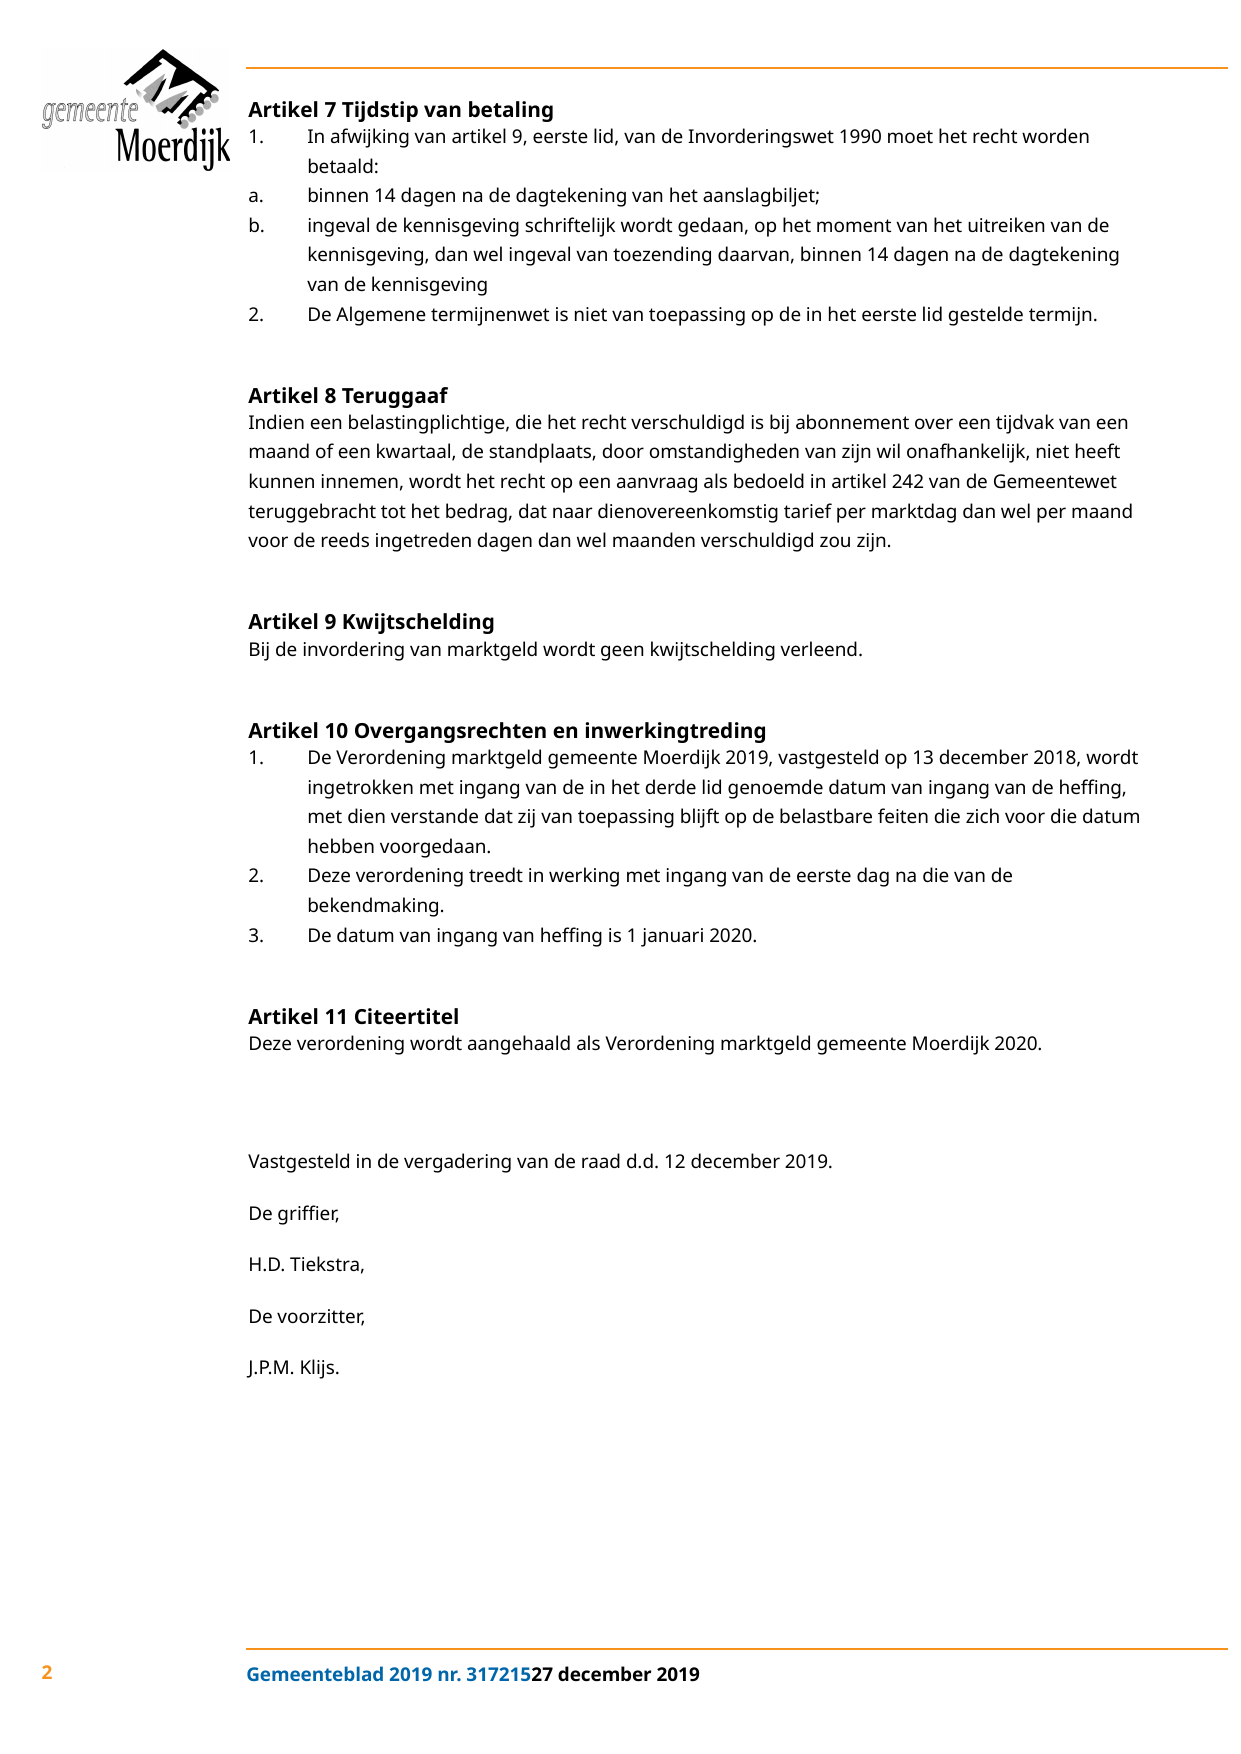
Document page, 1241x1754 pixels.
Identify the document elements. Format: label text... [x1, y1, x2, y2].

text Artikel 9 Kwijtschelding [248, 607, 1152, 636]
list De datum van ingang van heffing is 1 januari 2020. [248, 922, 1152, 948]
list De Algemene termijnenwet is niet van toepassing op de in het eerste lid gestelde termijn. [248, 301, 1152, 326]
text De griffier, [248, 1200, 1152, 1226]
text Artikel 11 Citeertitel [248, 1002, 1152, 1030]
list In afwijking van artikel 9, eerste lid, van de Invorderingswet 1990 moet het recht worden betaald: [248, 123, 1152, 178]
text Artikel 10 Overgangsrechten en inwerkingtreding [248, 716, 1152, 744]
text J.P.M. Klijs. [248, 1354, 1152, 1380]
text Deze verordening wordt aangehaald als Verordening marktgeld gemeente Moerdijk 2020. [248, 1030, 1152, 1056]
text Bij de invordering van marktgeld wordt geen kwijtschelding verleend. [248, 636, 1152, 662]
text Artikel 8 Teruggaaf [248, 381, 1152, 409]
list De Verordening marktgeld gemeente Moerdijk 2019, vastgesteld op 13 december 2018, wordt ingetrokken met ingang van de in het derde lid genoemde datum van ingang van de heffing, met dien verstande dat zij van toepassing blijft op de belastbare feiten die zich voor die datum hebben voorgedaan. [248, 744, 1152, 859]
list Deze verordening treedt in werking met ingang van de eerste dag na die van de bekendmaking. [248, 863, 1152, 918]
list ingeval de kennisgeving schriftelijk wordt gedaan, op het moment van het uitreiken van de kennisgeving, dan wel ingeval van toezending daarvan, binnen 14 dagen na de dagtekening van de kennisgeving [248, 212, 1152, 297]
text Indien een belastingplichtige, die het recht verschuldigd is bij abonnement over een tijdvak van een maand of een kwartaal, de standplaats, door omstandigheden van zijn wil onafhankelijk, niet heeft kunnen innemen, wordt het recht op een aanvraag als bedoeld in artikel 242 van de Gemeentewet teruggebracht tot het bedrag, dat naar dienovereenkomstig tarief per marktdag dan wel per maand voor de reeds ingetreden dagen dan wel maanden verschuldigd zou zijn. [248, 409, 1152, 553]
text Artikel 7 Tijdstip van betaling [248, 95, 1152, 123]
picture [41, 47, 231, 172]
text De voorzitter, [248, 1303, 1152, 1329]
list binnen 14 dagen na de dagtekening van het aanslagbiljet; [248, 182, 1152, 208]
text H.D. Tiekstra, [248, 1252, 1152, 1277]
text Vastgesteld in de vergadering van de raad d.d. 12 december 2019. [248, 1149, 1152, 1174]
